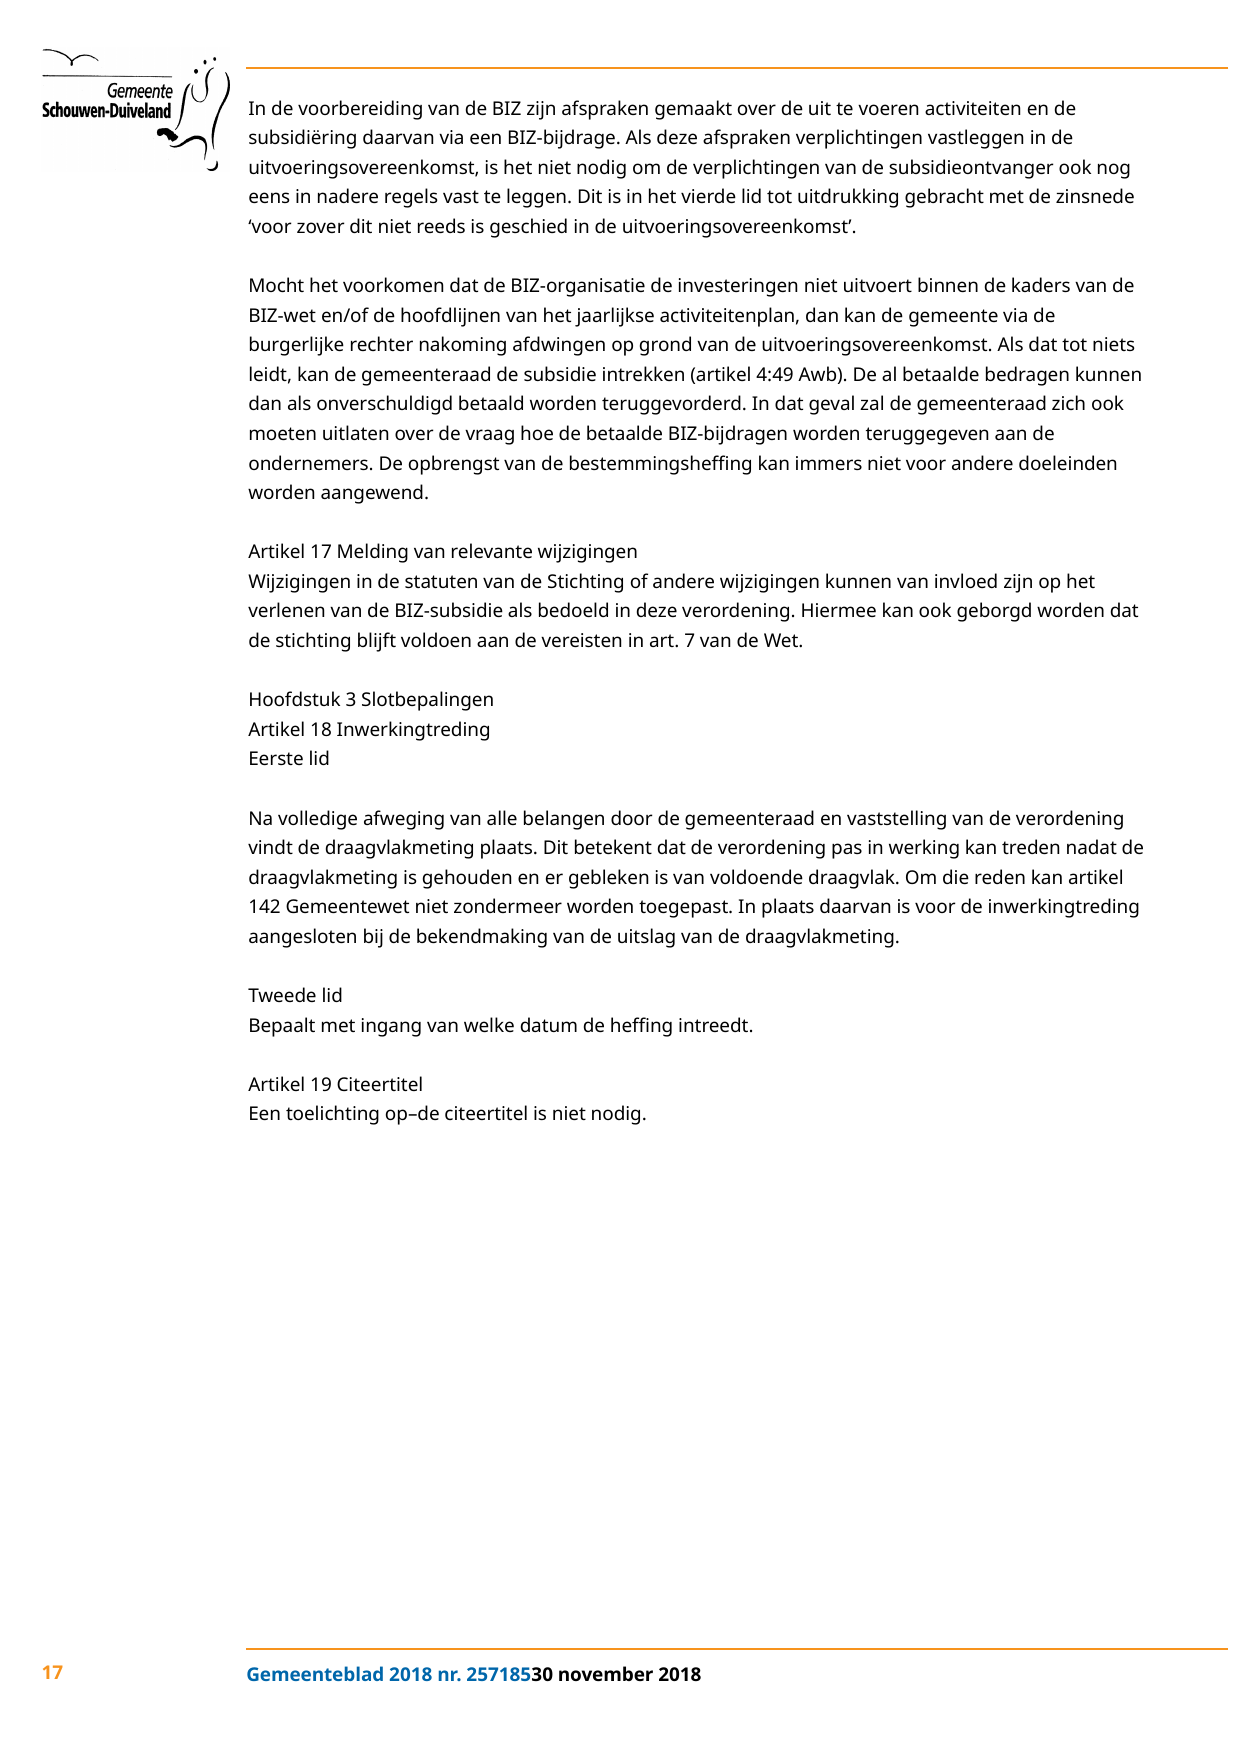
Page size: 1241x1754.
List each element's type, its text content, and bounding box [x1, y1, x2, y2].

text Tweede lid [248, 982, 1152, 1008]
text Bepaalt met ingang van welke datum de heffing intreedt. [248, 1012, 1152, 1038]
picture [41, 47, 231, 172]
text Mocht het voorkomen dat de BIZ-organisatie de investeringen niet uitvoert binnen de kaders van de BIZ-wet en/of de hoofdlijnen van het jaarlijkse activiteitenplan, dan kan de gemeente via de burgerlijke rechter nakoming afdwingen op grond van de uitvoeringsovereenkomst. Als dat tot niets leidt, kan de gemeenteraad de subsidie intrekken (artikel 4:49 Awb). De al betaalde bedragen kunnen dan als onverschuldigd betaald worden teruggevorderd. In dat geval zal de gemeenteraad zich ook moeten uitlaten over de vraag hoe de betaalde BIZ-bijdragen worden teruggegeven aan de ondernemers. De opbrengst van de bestemmingsheffing kan immers niet voor andere doeleinden worden aangewend. [248, 272, 1152, 505]
text Hoofdstuk 3 Slotbepalingen [248, 686, 1152, 712]
text Wijzigingen in de statuten van de Stichting of andere wijzigingen kunnen van invloed zijn op het verlenen van de BIZ-subsidie als bedoeld in deze verordening. Hiermee kan ook geborgd worden dat de stichting blijft voldoen aan de vereisten in art. 7 van de Wet. [248, 568, 1152, 653]
text Na volledige afweging van alle belangen door de gemeenteraad en vaststelling van de verordening vindt de draagvlakmeting plaats. Dit betekent dat de verordening pas in werking kan treden nadat de draagvlakmeting is gehouden en er gebleken is van voldoende draagvlak. Om die reden kan artikel 142 Gemeentewet niet zondermeer worden toegepast. In plaats daarvan is voor de inwerkingtreding aangesloten bij de bekendmaking van de uitslag van de draagvlakmeting. [248, 805, 1152, 949]
text Eerste lid [248, 746, 1152, 771]
text Artikel 17 Melding van relevante wijzigingen [248, 538, 1152, 564]
text Artikel 18 Inwerkingtreding [248, 716, 1152, 742]
text In de voorbereiding van de BIZ zijn afspraken gemaakt over de uit te voeren activiteiten en de subsidiëring daarvan via een BIZ-bijdrage. Als deze afspraken verplichtingen vastleggen in de uitvoeringsovereenkomst, is het niet nodig om de verplichtingen van de subsidieontvanger ook nog eens in nadere regels vast te leggen. Dit is in het vierde lid tot uitdrukking gebracht met de zinsnede ‘voor zover dit niet reeds is geschied in de uitvoeringsovereenkomst’. [248, 95, 1152, 239]
text Een toelichting op–de citeertitel is niet nodig. [248, 1101, 1152, 1126]
text Artikel 19 Citeertitel [248, 1071, 1152, 1097]
